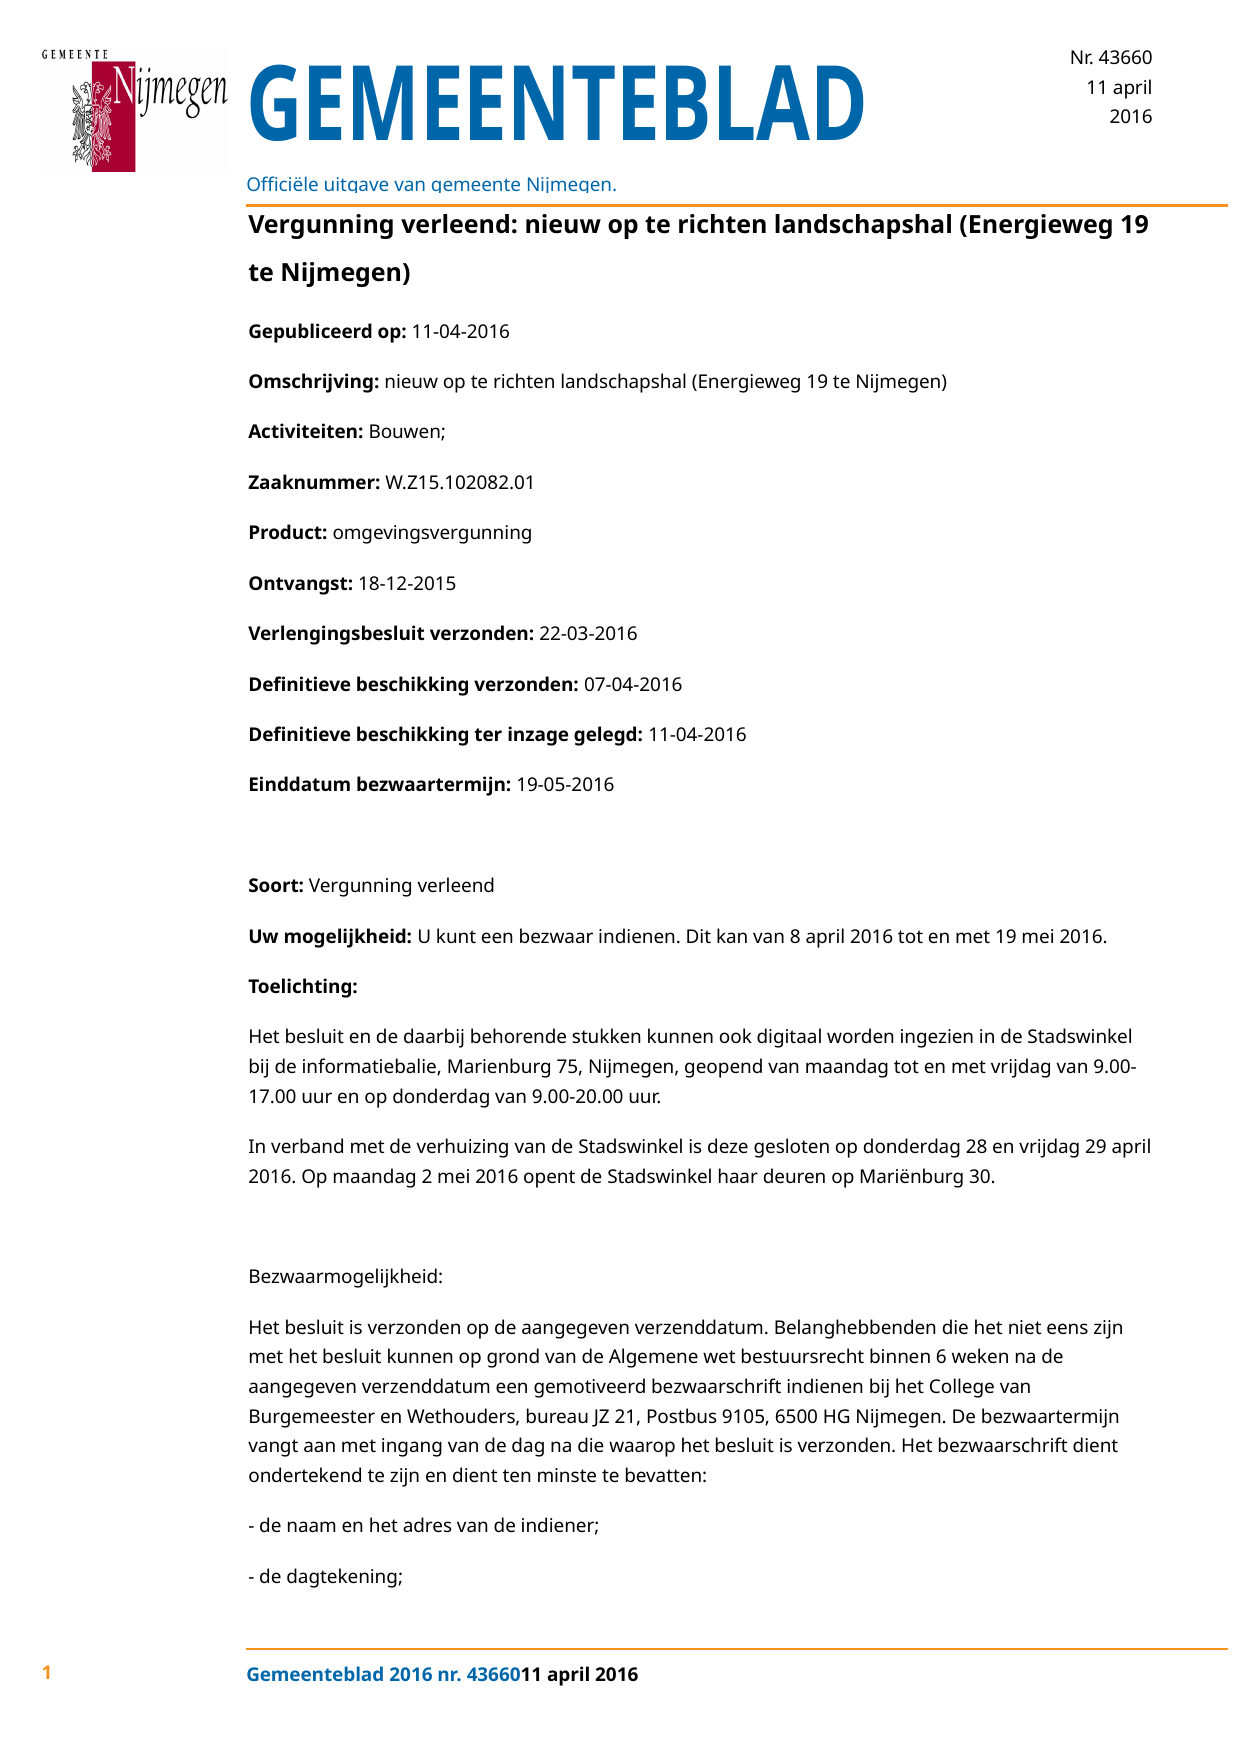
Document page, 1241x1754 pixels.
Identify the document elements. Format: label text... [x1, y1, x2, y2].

text Bezwaarmogelijkheid: [248, 1264, 1152, 1289]
text In verband met de verhuizing van de Stadswinkel is deze gesloten op donderdag 28 en vrijdag 29 april 2016. Op maandag 2 mei 2016 opent de Stadswinkel haar deuren op Mariënburg 30. [248, 1133, 1152, 1189]
text Ontvangst: 18-12-2015 [248, 570, 1152, 596]
text Definitieve beschikking verzonden: 07-04-2016 [248, 671, 1152, 697]
picture [41, 47, 231, 172]
text Gepubliceerd op: 11-04-2016 [248, 318, 1152, 344]
text Vergunning verleend: nieuw op te richten landschapshal (Energieweg 19 te Nijmegen) [248, 207, 1152, 288]
text Toelichting: [248, 973, 1152, 999]
text - de naam en het adres van de indiener; [248, 1512, 1152, 1538]
text Product: omgevingsvergunning [248, 519, 1152, 545]
text - de dagtekening; [248, 1563, 1152, 1589]
text Verlengingsbesluit verzonden: 22-03-2016 [248, 620, 1152, 646]
text Uw mogelijkheid: U kunt een bezwaar indienen. Dit kan van 8 april 2016 tot en met 19 mei 2016. [248, 923, 1152, 949]
text Definitieve beschikking ter inzage gelegd: 11-04-2016 [248, 721, 1152, 747]
text Soort: Vergunning verleend [248, 872, 1152, 898]
text Omschrijving: nieuw op te richten landschapshal (Energieweg 19 te Nijmegen) [248, 368, 1152, 394]
text Het besluit en de daarbij behorende stukken kunnen ook digitaal worden ingezien in de Stadswinkel bij de informatiebalie, Marienburg 75, Nijmegen, geopend van maandag tot en met vrijdag van 9.00-17.00 uur en op donderdag van 9.00-20.00 uur. [248, 1024, 1152, 1109]
text Activiteiten: Bouwen; [248, 419, 1152, 444]
text Einddatum bezwaartermijn: 19-05-2016 [248, 772, 1152, 797]
text Zaaknummer: W.Z15.102082.01 [248, 469, 1152, 495]
text Het besluit is verzonden op de aangegeven verzenddatum. Belanghebbenden die het niet eens zijn met het besluit kunnen op grond van de Algemene wet bestuursrecht binnen 6 weken na de aangegeven verzenddatum een gemotiveerd bezwaarschrift indienen bij het College van Burgemeester en Wethouders, bureau JZ 21, Postbus 9105, 6500 HG Nijmegen. De bezwaartermijn vangt aan met ingang van de dag na die waarop het besluit is verzonden. Het bezwaarschrift dient ondertekend te zijn en dient ten minste te bevatten: [248, 1314, 1152, 1488]
